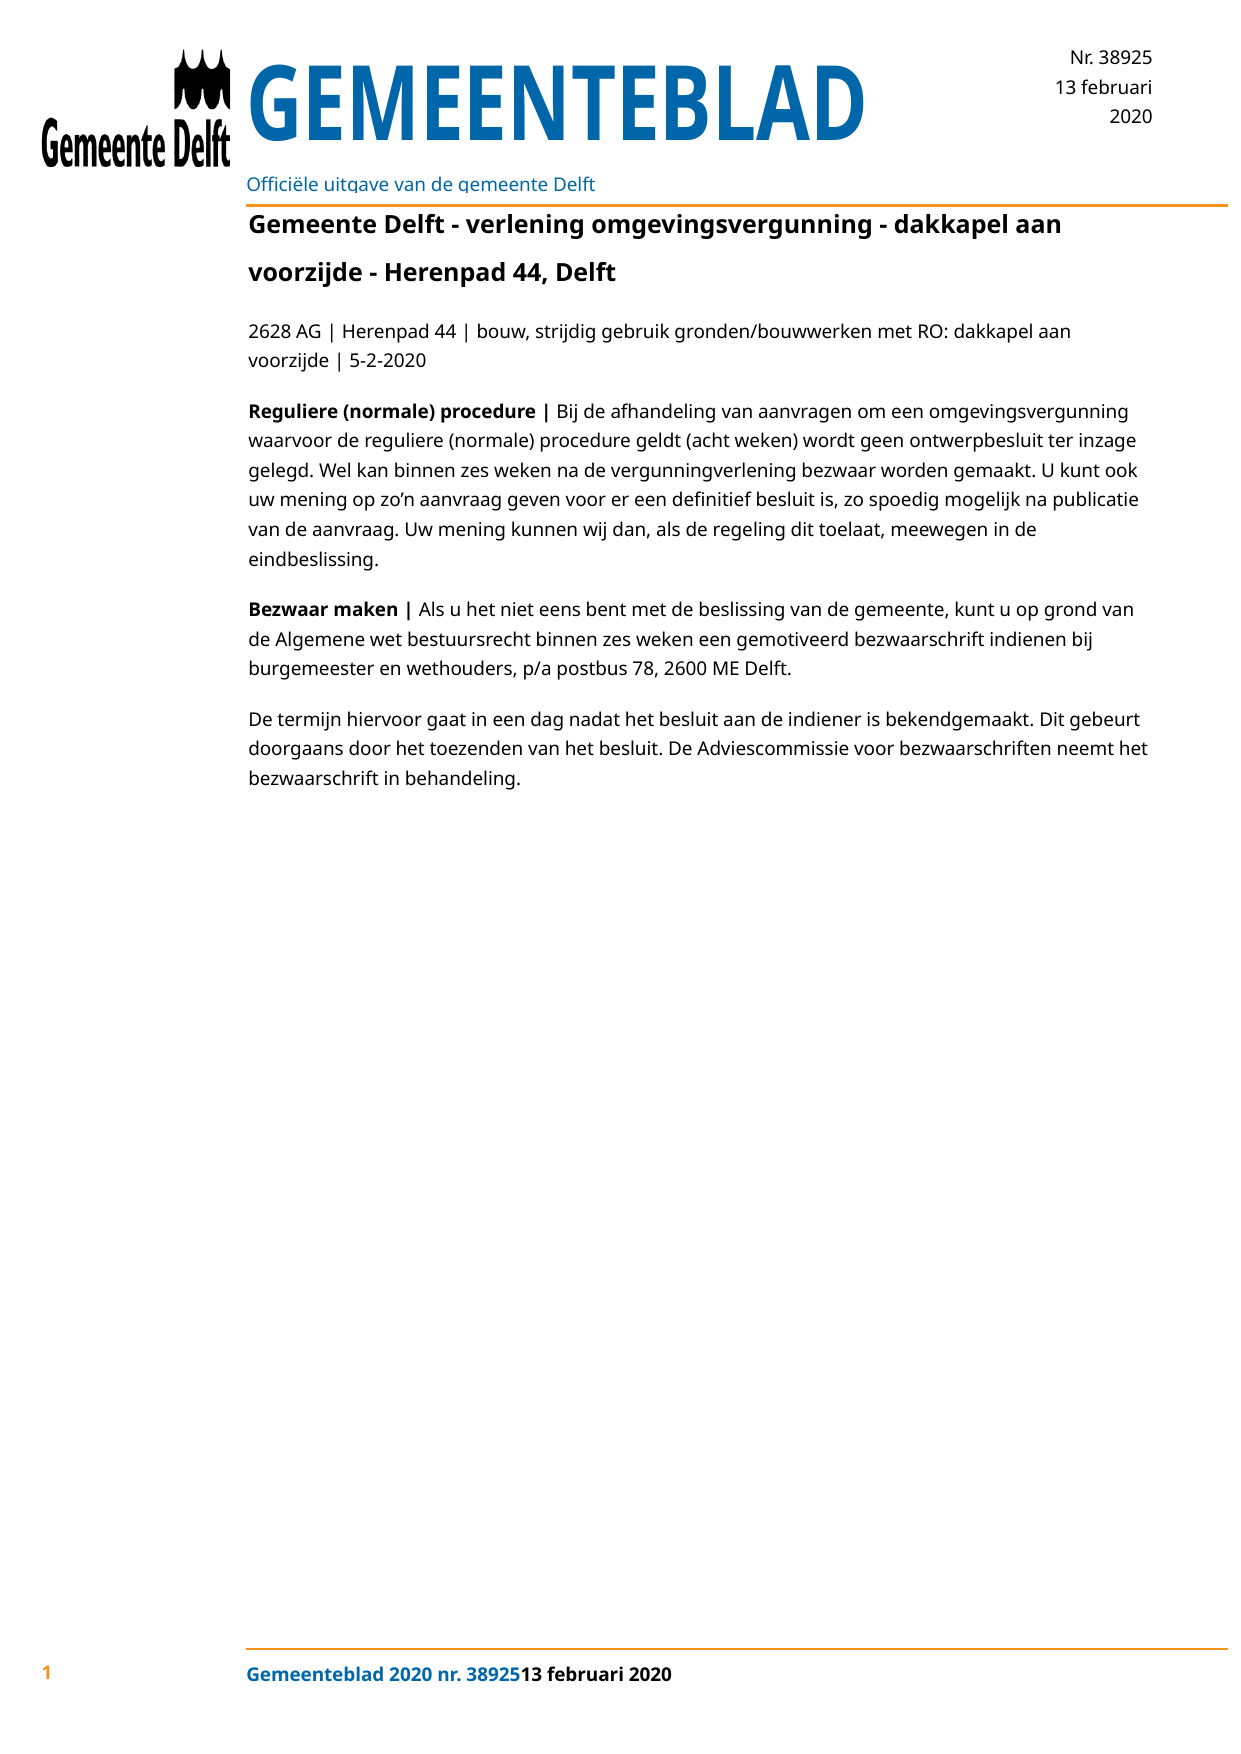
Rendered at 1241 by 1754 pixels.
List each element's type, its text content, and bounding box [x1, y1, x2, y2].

text Reguliere (normale) procedure | Bij de afhandeling van aanvragen om een omgevingsvergunning waarvoor de reguliere (normale) procedure geldt (acht weken) wordt geen ontwerpbesluit ter inzage gelegd. Wel kan binnen zes weken na de vergunningverlening bezwaar worden gemaakt. U kunt ook uw mening op zo’n aanvraag geven voor er een definitief besluit is, zo spoedig mogelijk na publicatie van de aanvraag. Uw mening kunnen wij dan, als de regeling dit toelaat, meewegen in de eindbeslissing. [248, 398, 1152, 572]
text Bezwaar maken | Als u het niet eens bent met de beslissing van de gemeente, kunt u op grond van de Algemene wet bestuursrecht binnen zes weken een gemotiveerd bezwaarschrift indienen bij burgemeester en wethouders, p/a postbus 78, 2600 ME Delft. [248, 596, 1152, 681]
text 2628 AG | Herenpad 44 | bouw, strijdig gebruik gronden/bouwwerken met RO: dakkapel aan voorzijde | 5-2-2020 [248, 318, 1152, 373]
picture [41, 47, 231, 172]
text Gemeente Delft - verlening omgevingsvergunning - dakkapel aan voorzijde - Herenpad 44, Delft [248, 207, 1152, 288]
text De termijn hiervoor gaat in een dag nadat het besluit aan de indiener is bekendgemaakt. Dit gebeurt doorgaans door het toezenden van het besluit. De Adviescommissie voor bezwaarschriften neemt het bezwaarschrift in behandeling. [248, 706, 1152, 791]
